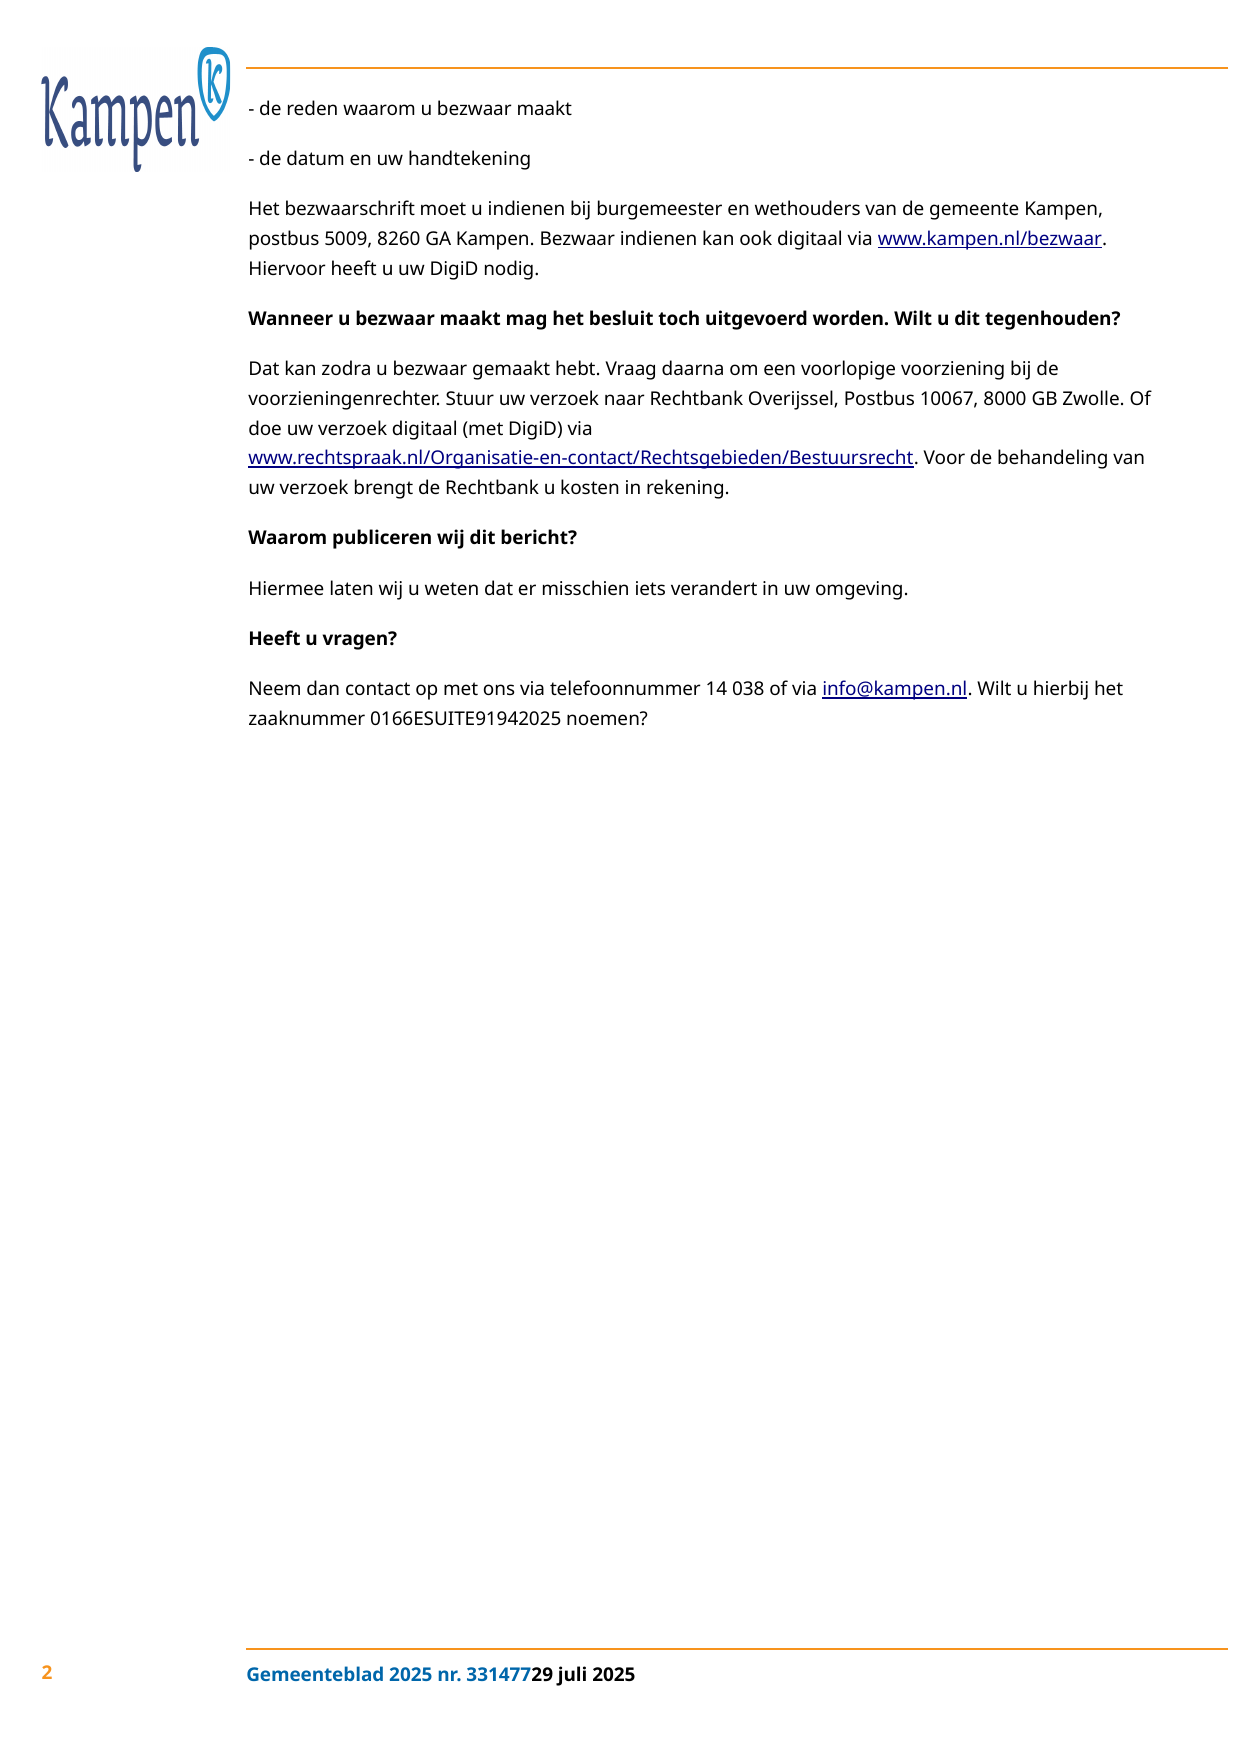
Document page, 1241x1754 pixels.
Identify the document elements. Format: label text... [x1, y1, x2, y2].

text Heeft u vragen? [248, 625, 1152, 651]
text - de reden waarom u bezwaar maakt [248, 95, 1152, 121]
text Neem dan contact op met ons via telefoonnummer 14 038 of via info@kampen.nl. Wilt u hierbij het zaaknummer 0166ESUITE91942025 noemen? [248, 676, 1152, 731]
text Hiermee laten wij u weten dat er misschien iets verandert in uw omgeving. [248, 575, 1152, 601]
text Wanneer u bezwaar maakt mag het besluit toch uitgevoerd worden. Wilt u dit tegenhouden? [248, 305, 1152, 331]
picture [41, 47, 231, 172]
text - de datum en uw handtekening [248, 145, 1152, 171]
text Het bezwaarschrift moet u indienen bij burgemeester en wethouders van de gemeente Kampen, postbus 5009, 8260 GA Kampen. Bezwaar indienen kan ook digitaal via www.kampen.nl/bezwaar. Hiervoor heeft u uw DigiD nodig. [248, 196, 1152, 281]
text Dat kan zodra u bezwaar gemaakt hebt. Vraag daarna om een voorlopige voorziening bij de voorzieningenrechter. Stuur uw verzoek naar Rechtbank Overijssel, Postbus 10067, 8000 GB Zwolle. Of doe uw verzoek digitaal (met DigiD) via www.rechtspraak.nl/Organisatie-en-contact/Rechtsgebieden/Bestuursrecht. Voor de behandeling van uw verzoek brengt de Rechtbank u kosten in rekening. [248, 356, 1152, 500]
text Waarom publiceren wij dit bericht? [248, 524, 1152, 550]
